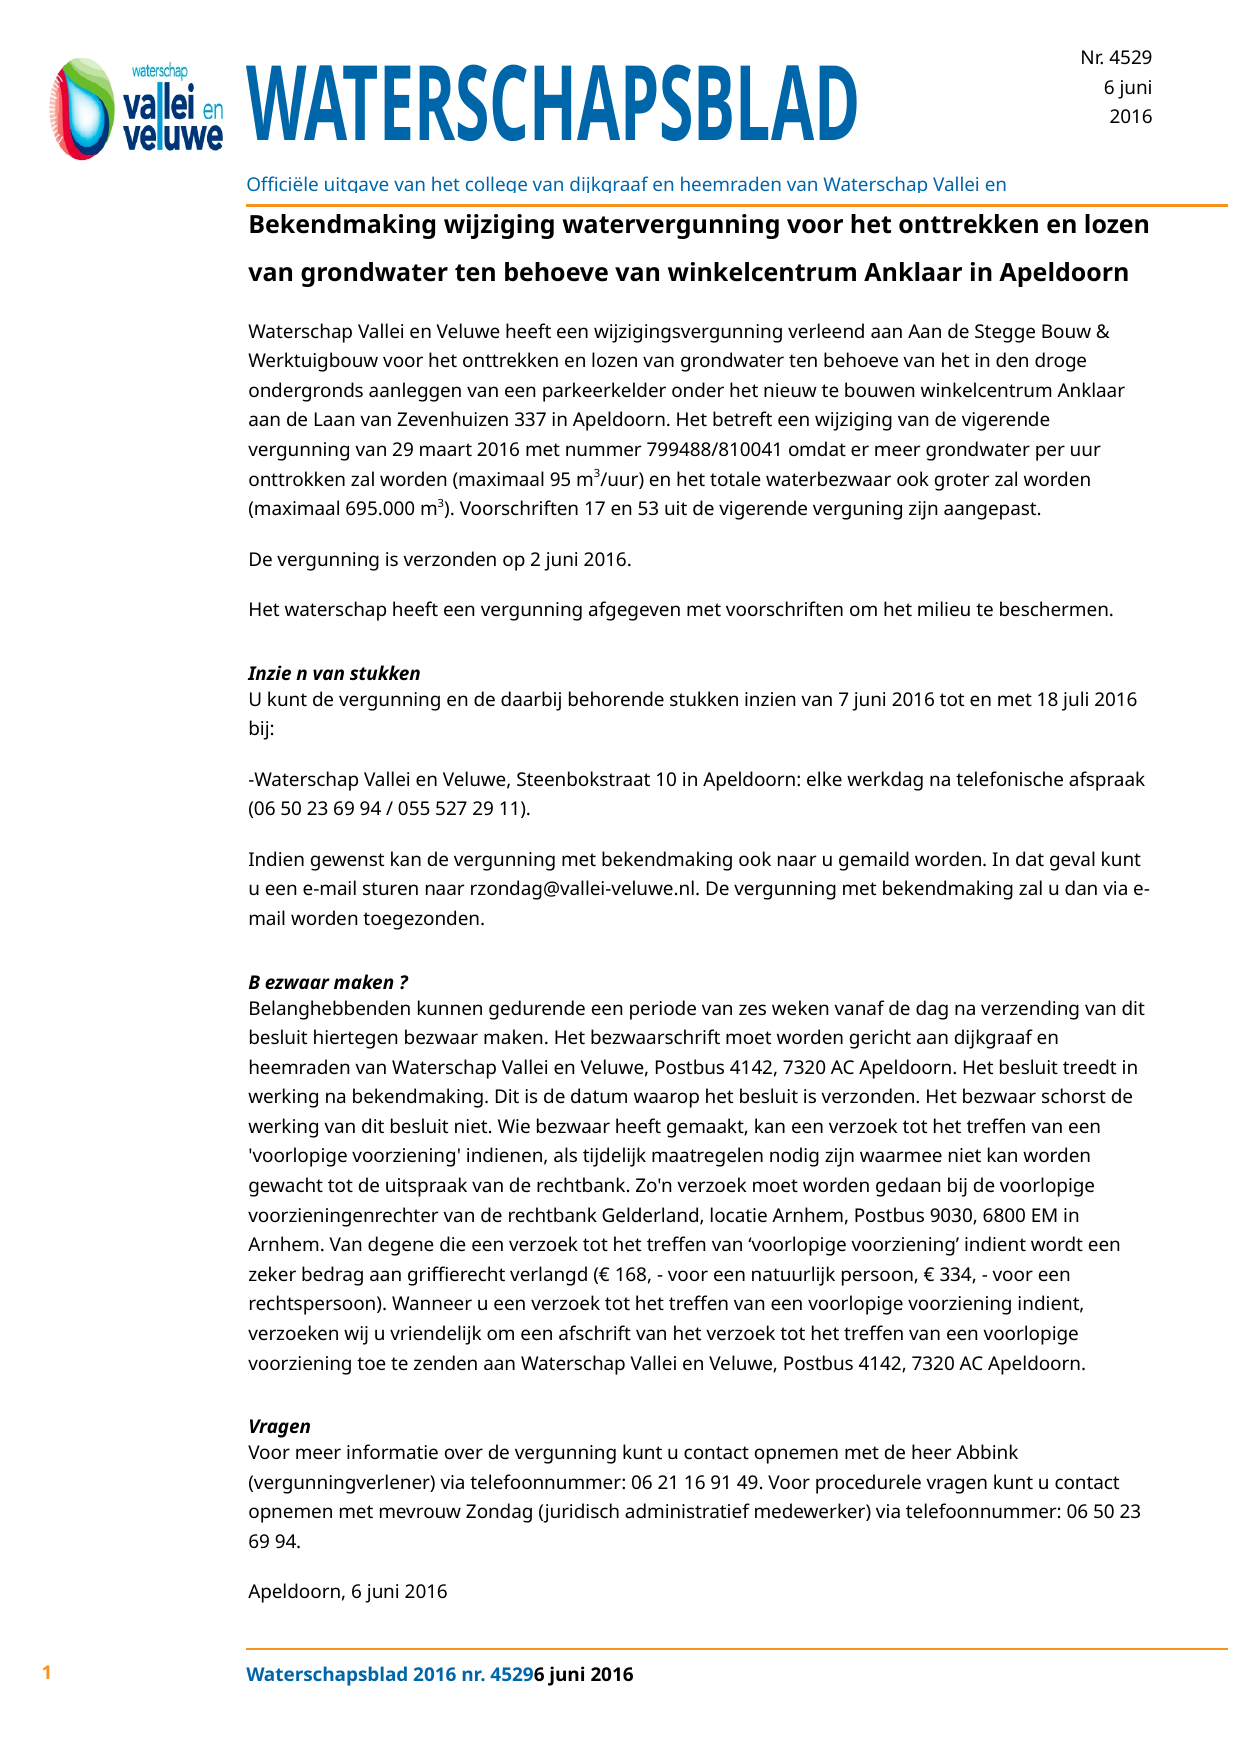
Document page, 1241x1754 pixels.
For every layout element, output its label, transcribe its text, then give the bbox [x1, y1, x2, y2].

text Het waterschap heeft een vergunning afgegeven met voorschriften om het milieu te beschermen. [248, 596, 1152, 622]
text Vragen [248, 1414, 1152, 1439]
text B ezwaar maken ? [248, 969, 1152, 995]
text Apeldoorn, 6 juni 2016 [248, 1579, 1152, 1604]
text Voor meer informatie over de vergunning kunt u contact opnemen met de heer Abbink (vergunningverlener) via telefoonnummer: 06 21 16 91 49. Voor procedurele vragen kunt u contact opnemen met mevrouw Zondag (juridisch administratief medewerker) via telefoonnummer: 06 50 23 69 94. [248, 1439, 1152, 1554]
text Waterschap Vallei en Veluwe heeft een wijzigingsvergunning verleend aan Aan de Stegge Bouw & Werktuigbouw voor het onttrekken en lozen van grondwater ten behoeve van het in den droge ondergronds aanleggen van een parkeerkelder onder het nieuw te bouwen winkelcentrum Anklaar aan de Laan van Zevenhuizen 337 in Apeldoorn. Het betreft een wijziging van de vigerende vergunning van 29 maart 2016 met nummer 799488/810041 omdat er meer grondwater per uur onttrokken zal worden (maximaal 95 m3/uur) en het totale waterbezwaar ook groter zal worden (maximaal 695.000 m3). Voorschriften 17 en 53 uit de vigerende verguning zijn aangepast. [248, 318, 1152, 521]
text Belanghebbenden kunnen gedurende een periode van zes weken vanaf de dag na verzending van dit besluit hiertegen bezwaar maken. Het bezwaarschrift moet worden gericht aan dijkgraaf en heemraden van Waterschap Vallei en Veluwe, Postbus 4142, 7320 AC Apeldoorn. Het besluit treedt in werking na bekendmaking. Dit is de datum waarop het besluit is verzonden. Het bezwaar schorst de werking van dit besluit niet. Wie bezwaar heeft gemaakt, kan een verzoek tot het treffen van een 'voorlopige voorziening' indienen, als tijdelijk maatregelen nodig zijn waarmee niet kan worden gewacht tot de uitspraak van de rechtbank. Zo'n verzoek moet worden gedaan bij de voorlopige voorzieningenrechter van de rechtbank Gelderland, locatie Arnhem, Postbus 9030, 6800 EM in Arnhem. Van degene die een verzoek tot het treffen van ‘voorlopige voorziening’ indient wordt een zeker bedrag aan griffierecht verlangd (€ 168, - voor een natuurlijk persoon, € 334, - voor een rechtspersoon). Wanneer u een verzoek tot het treffen van een voorlopige voorziening indient, verzoeken wij u vriendelijk om een afschrift van het verzoek tot het treffen van een voorlopige voorziening toe te zenden aan Waterschap Vallei en Veluwe, Postbus 4142, 7320 AC Apeldoorn. [248, 995, 1152, 1376]
text Inzie n van stukken [248, 660, 1152, 686]
text U kunt de vergunning en de daarbij behorende stukken inzien van 7 juni 2016 tot en met 18 juli 2016 bij: [248, 686, 1152, 741]
picture [41, 47, 231, 172]
text Bekendmaking wijziging watervergunning voor het onttrekken en lozen van grondwater ten behoeve van winkelcentrum Anklaar in Apeldoorn [248, 207, 1152, 288]
text De vergunning is verzonden op 2 juni 2016. [248, 546, 1152, 572]
text Indien gewenst kan de vergunning met bekendmaking ook naar u gemaild worden. In dat geval kunt u een e-mail sturen naar rzondag@vallei-veluwe.nl. De vergunning met bekendmaking zal u dan via e-mail worden toegezonden. [248, 846, 1152, 931]
text -Waterschap Vallei en Veluwe, Steenbokstraat 10 in Apeldoorn: elke werkdag na telefonische afspraak (06 50 23 69 94 / 055 527 29 11). [248, 766, 1152, 821]
